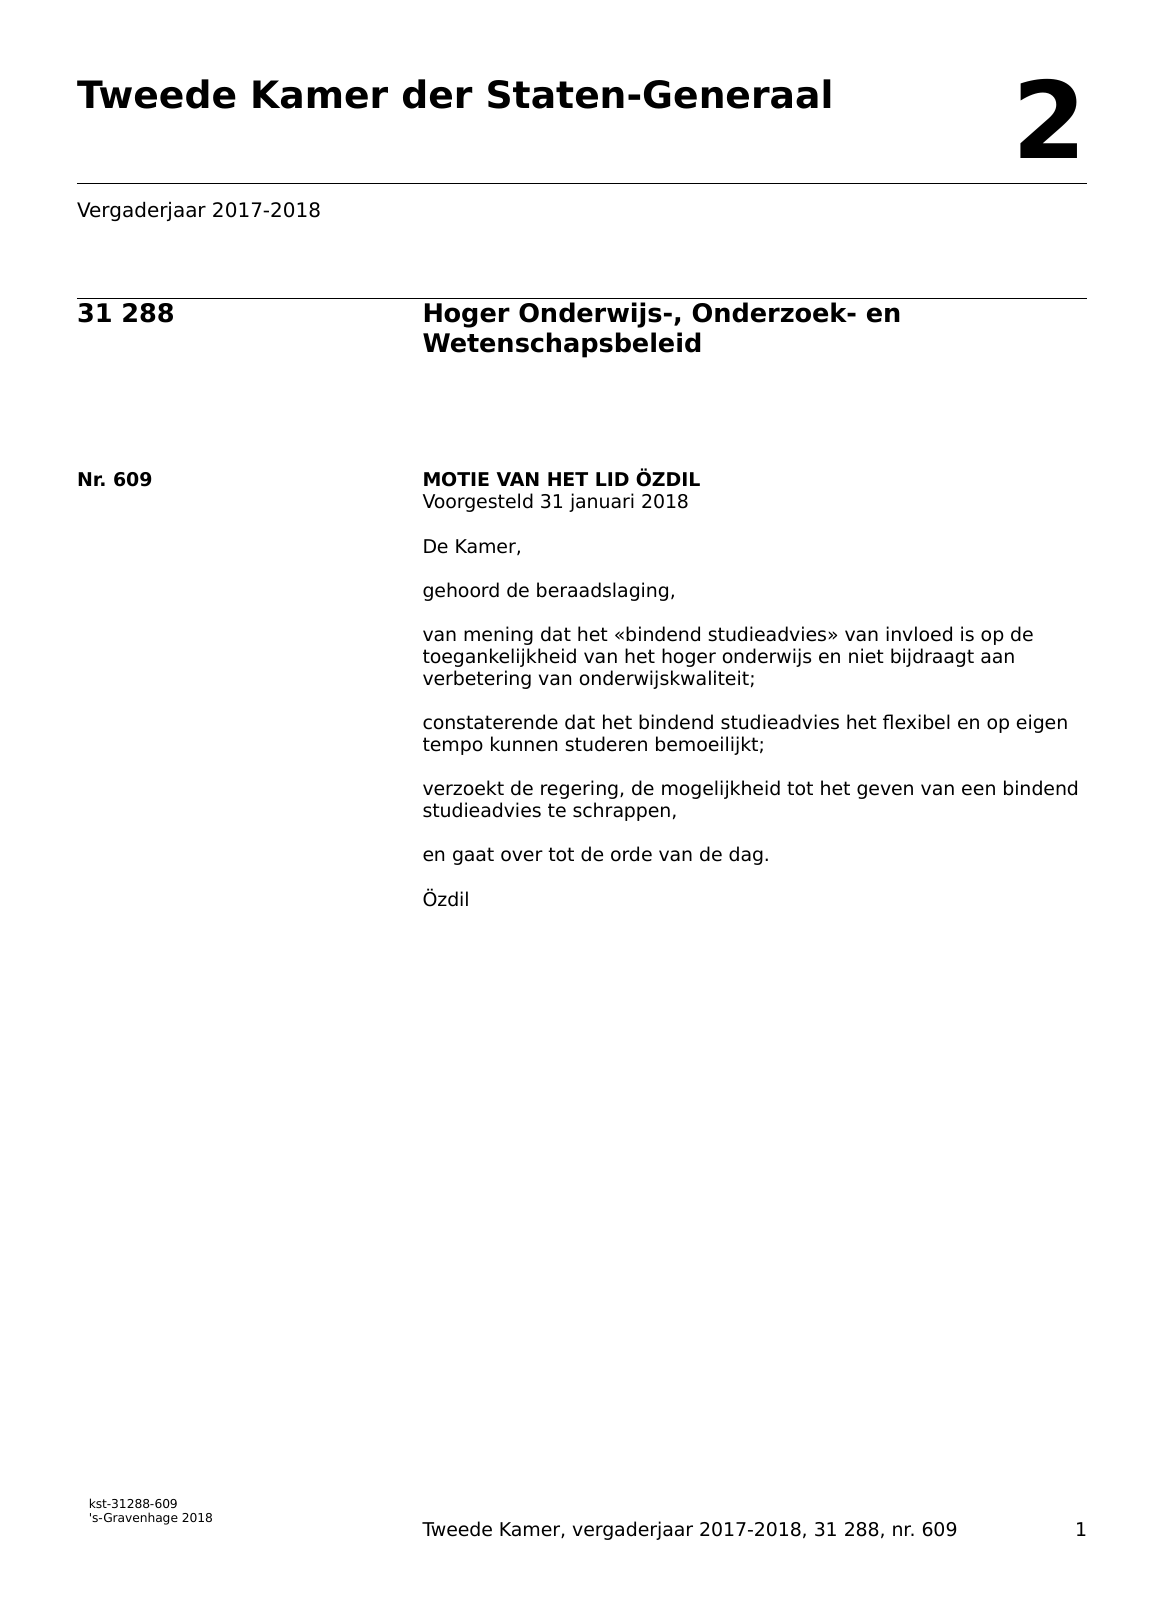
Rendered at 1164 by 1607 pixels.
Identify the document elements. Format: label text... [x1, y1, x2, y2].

text Voorgesteld 31 januari 2018 [422, 491, 1087, 513]
text verzoekt de regering, de mogelijkheid tot het geven van een bindend studieadvies te schrappen, [422, 778, 1087, 822]
table_header Tweede Kamer der Staten-Generaal [77, 59, 886, 183]
text De Kamer, [422, 536, 1087, 557]
text gehoord de beraadslaging, [422, 580, 1087, 602]
table_cell Vergaderjaar 2017-2018 [77, 184, 1087, 298]
text en gaat over tot de orde van de dag. [422, 844, 1087, 866]
text van mening dat het «bindend studieadvies» van invloed is op de toegankelijkheid van het hoger onderwijs en niet bijdraagt aan verbetering van onderwijskwaliteit; [422, 624, 1087, 690]
text kst-31288-609 [88, 1497, 323, 1511]
text Özdil [422, 888, 1087, 910]
table_header 2 [886, 59, 1087, 183]
subtitle 31 288 Hoger Onderwijs-, Onderzoek- en Wetenschapsbeleid [77, 299, 1087, 358]
subtitle Nr. 609 MOTIE VAN HET LID ÖZDIL [77, 469, 1087, 491]
text constaterende dat het bindend studieadvies het flexibel en op eigen tempo kunnen studeren bemoeilijkt; [422, 712, 1087, 756]
text 's-Gravenhage 2018 [88, 1511, 323, 1525]
